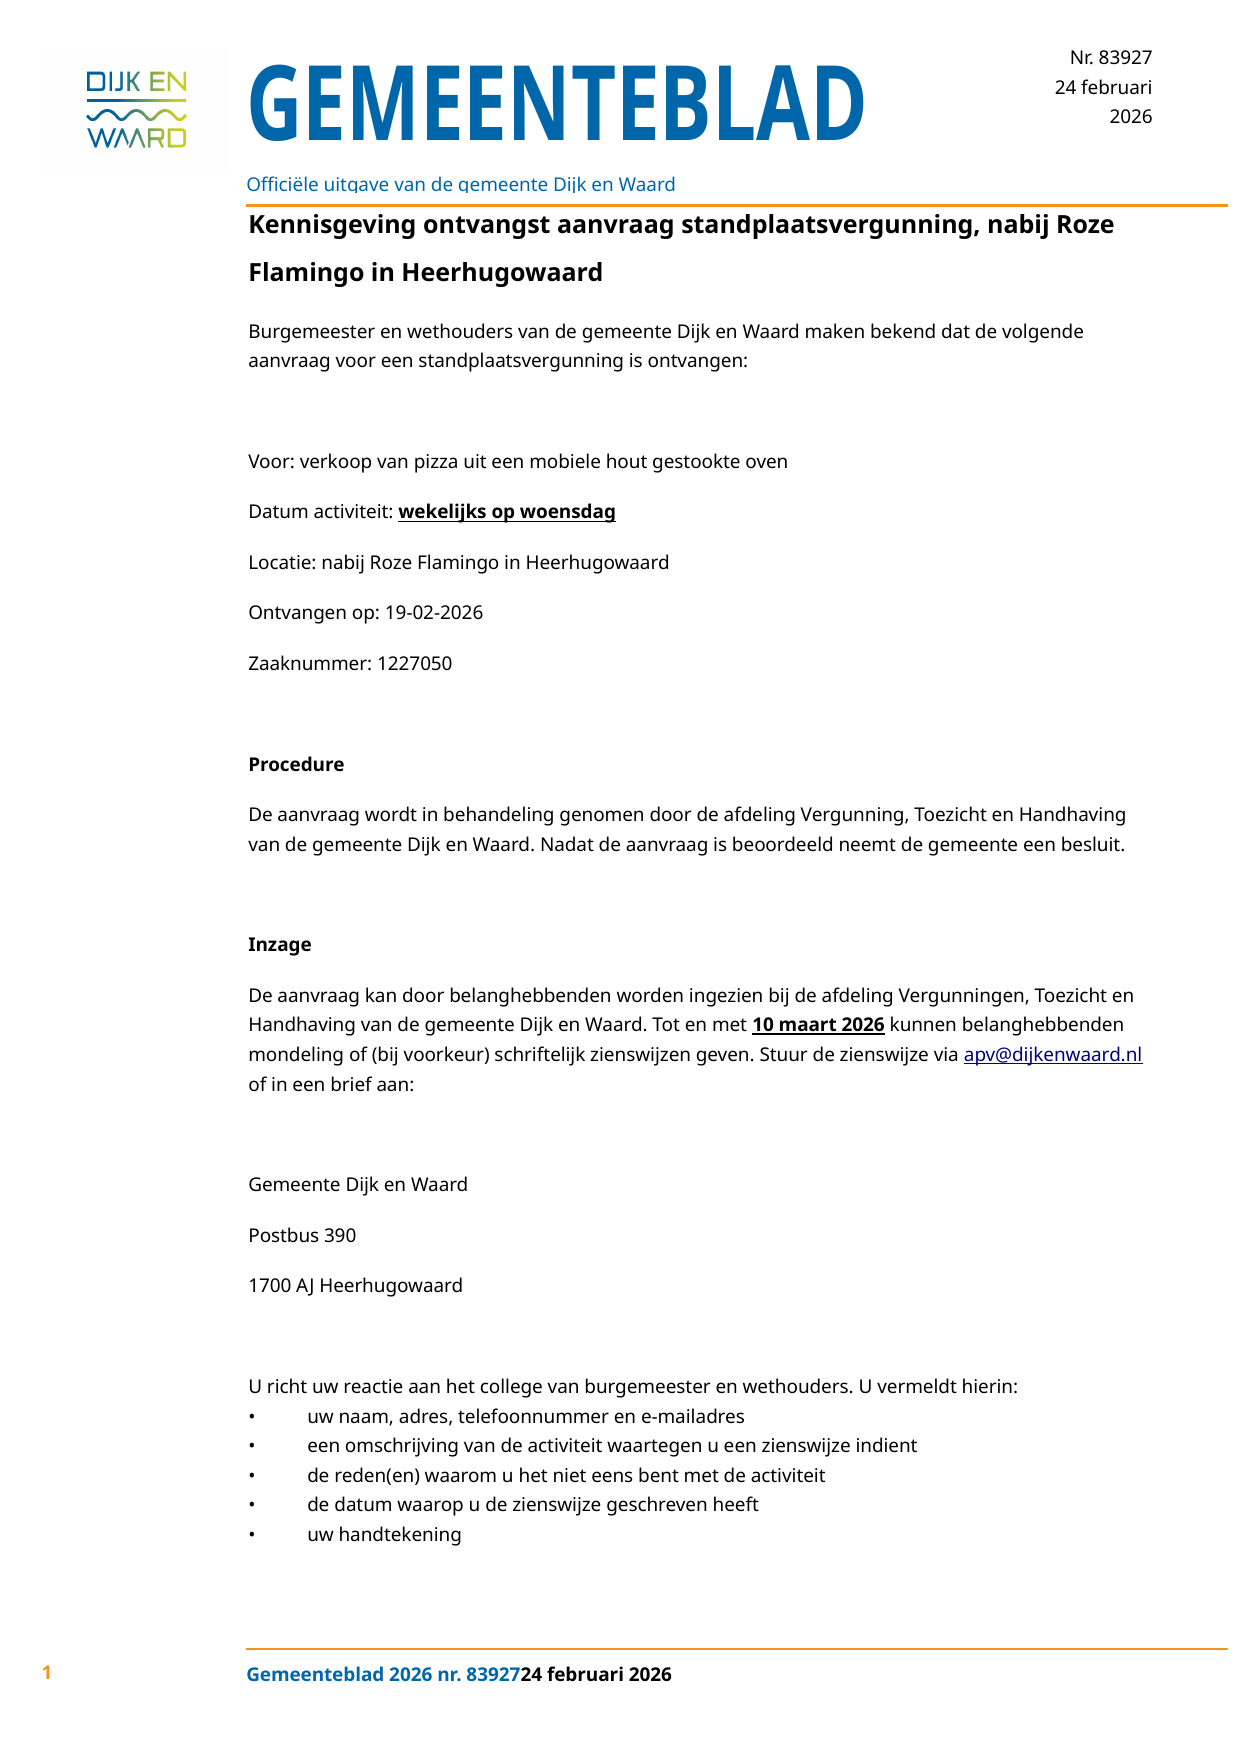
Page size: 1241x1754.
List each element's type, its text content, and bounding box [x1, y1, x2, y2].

text Procedure [248, 751, 1152, 777]
text U richt uw reactie aan het college van burgemeester en wethouders. U vermeldt hierin: [248, 1373, 1152, 1399]
text De aanvraag wordt in behandeling genomen door de afdeling Vergunning, Toezicht en Handhaving van de gemeente Dijk en Waard. Nadat de aanvraag is beoordeeld neemt de gemeente een besluit. [248, 801, 1152, 857]
text Burgemeester en wethouders van de gemeente Dijk en Waard maken bekend dat de volgende aanvraag voor een standplaatsvergunning is ontvangen: [248, 318, 1152, 373]
text Inzage [248, 932, 1152, 957]
text Voor: verkoop van pizza uit een mobiele hout gestookte oven [248, 448, 1152, 474]
text Kennisgeving ontvangst aanvraag standplaatsvergunning, nabij Roze Flamingo in Heerhugowaard [248, 207, 1152, 288]
picture [41, 47, 231, 172]
text 1700 AJ Heerhugowaard [248, 1272, 1152, 1298]
text De aanvraag kan door belanghebbenden worden ingezien bij de afdeling Vergunningen, Toezicht en Handhaving van de gemeente Dijk en Waard. Tot en met 10 maart 2026 kunnen belanghebbenden mondeling of (bij voorkeur) schriftelijk zienswijzen geven. Stuur de zienswijze via apv@dijkenwaard.nl of in een brief aan: [248, 982, 1152, 1097]
list een omschrijving van de activiteit waartegen u een zienswijze indient [248, 1432, 1152, 1458]
text Locatie: nabij Roze Flamingo in Heerhugowaard [248, 549, 1152, 575]
list uw naam, adres, telefoonnummer en e-mailadres [248, 1403, 1152, 1429]
text Datum activiteit: wekelijks op woensdag [248, 499, 1152, 524]
list de reden(en) waarom u het niet eens bent met de activiteit [248, 1462, 1152, 1488]
text Postbus 390 [248, 1222, 1152, 1248]
list uw handtekening [248, 1521, 1152, 1547]
text Ontvangen op: 19-02-2026 [248, 599, 1152, 625]
text Zaaknummer: 1227050 [248, 650, 1152, 676]
text Gemeente Dijk en Waard [248, 1172, 1152, 1197]
list de datum waarop u de zienswijze geschreven heeft [248, 1492, 1152, 1517]
